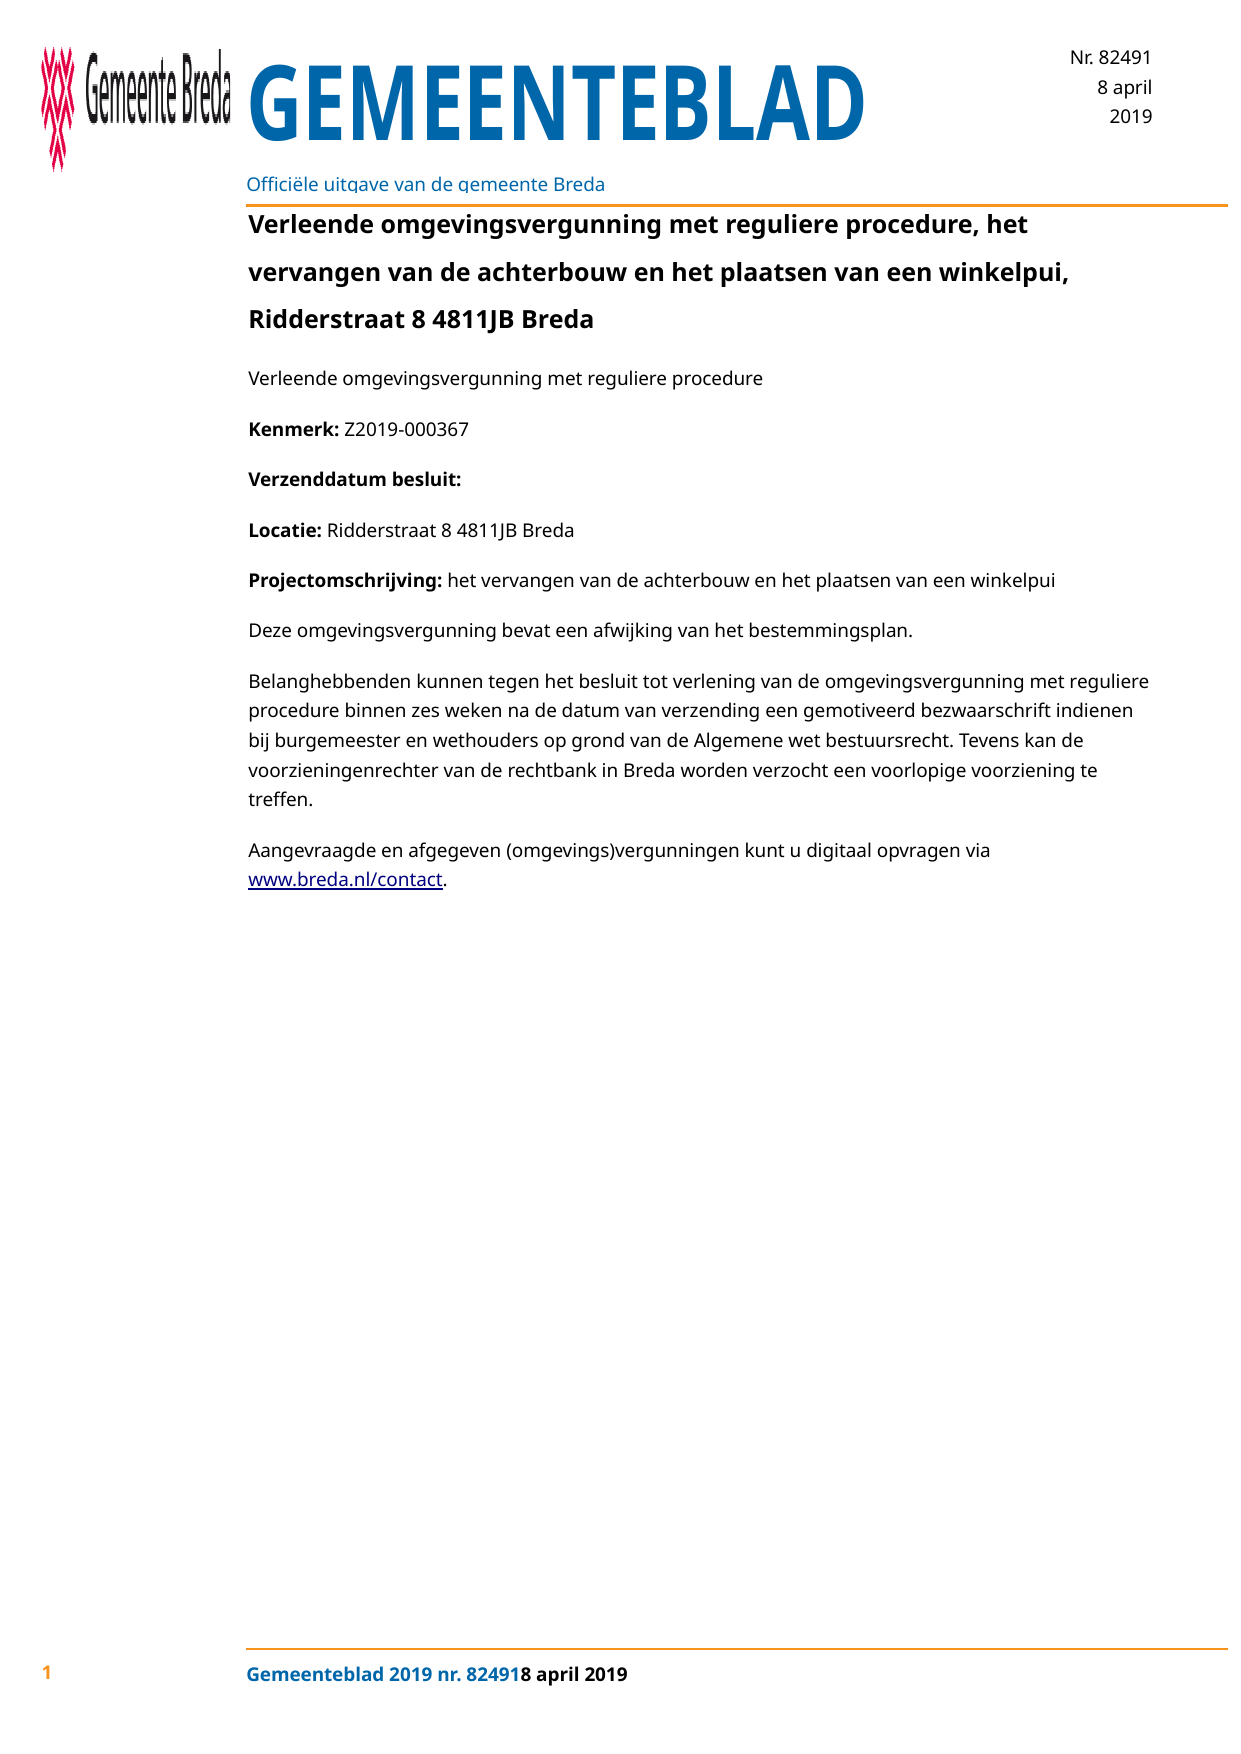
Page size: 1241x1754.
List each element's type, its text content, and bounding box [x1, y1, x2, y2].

text Kenmerk: Z2019-000367 [248, 416, 1152, 442]
text Belanghebbenden kunnen tegen het besluit tot verlening van de omgevingsvergunning met reguliere procedure binnen zes weken na de datum van verzending een gemotiveerd bezwaarschrift indienen bij burgemeester en wethouders op grond van de Algemene wet bestuursrecht. Tevens kan de voorzieningenrechter van de rechtbank in Breda worden verzocht een voorlopige voorziening te treffen. [248, 668, 1152, 812]
text Projectomschrijving: het vervangen van de achterbouw en het plaatsen van een winkelpui [248, 567, 1152, 593]
picture [41, 47, 231, 172]
text Verzenddatum besluit: [248, 466, 1152, 492]
text Locatie: Ridderstraat 8 4811JB Breda [248, 517, 1152, 542]
text Deze omgevingsvergunning bevat een afwijking van het bestemmingsplan. [248, 618, 1152, 643]
text Verleende omgevingsvergunning met reguliere procedure, het vervangen van de achterbouw en het plaatsen van een winkelpui, Ridderstraat 8 4811JB Breda [248, 207, 1152, 336]
text Verleende omgevingsvergunning met reguliere procedure [248, 366, 1152, 391]
text Aangevraagde en afgegeven (omgevings)vergunningen kunt u digitaal opvragen via www.breda.nl/contact. [248, 837, 1152, 892]
